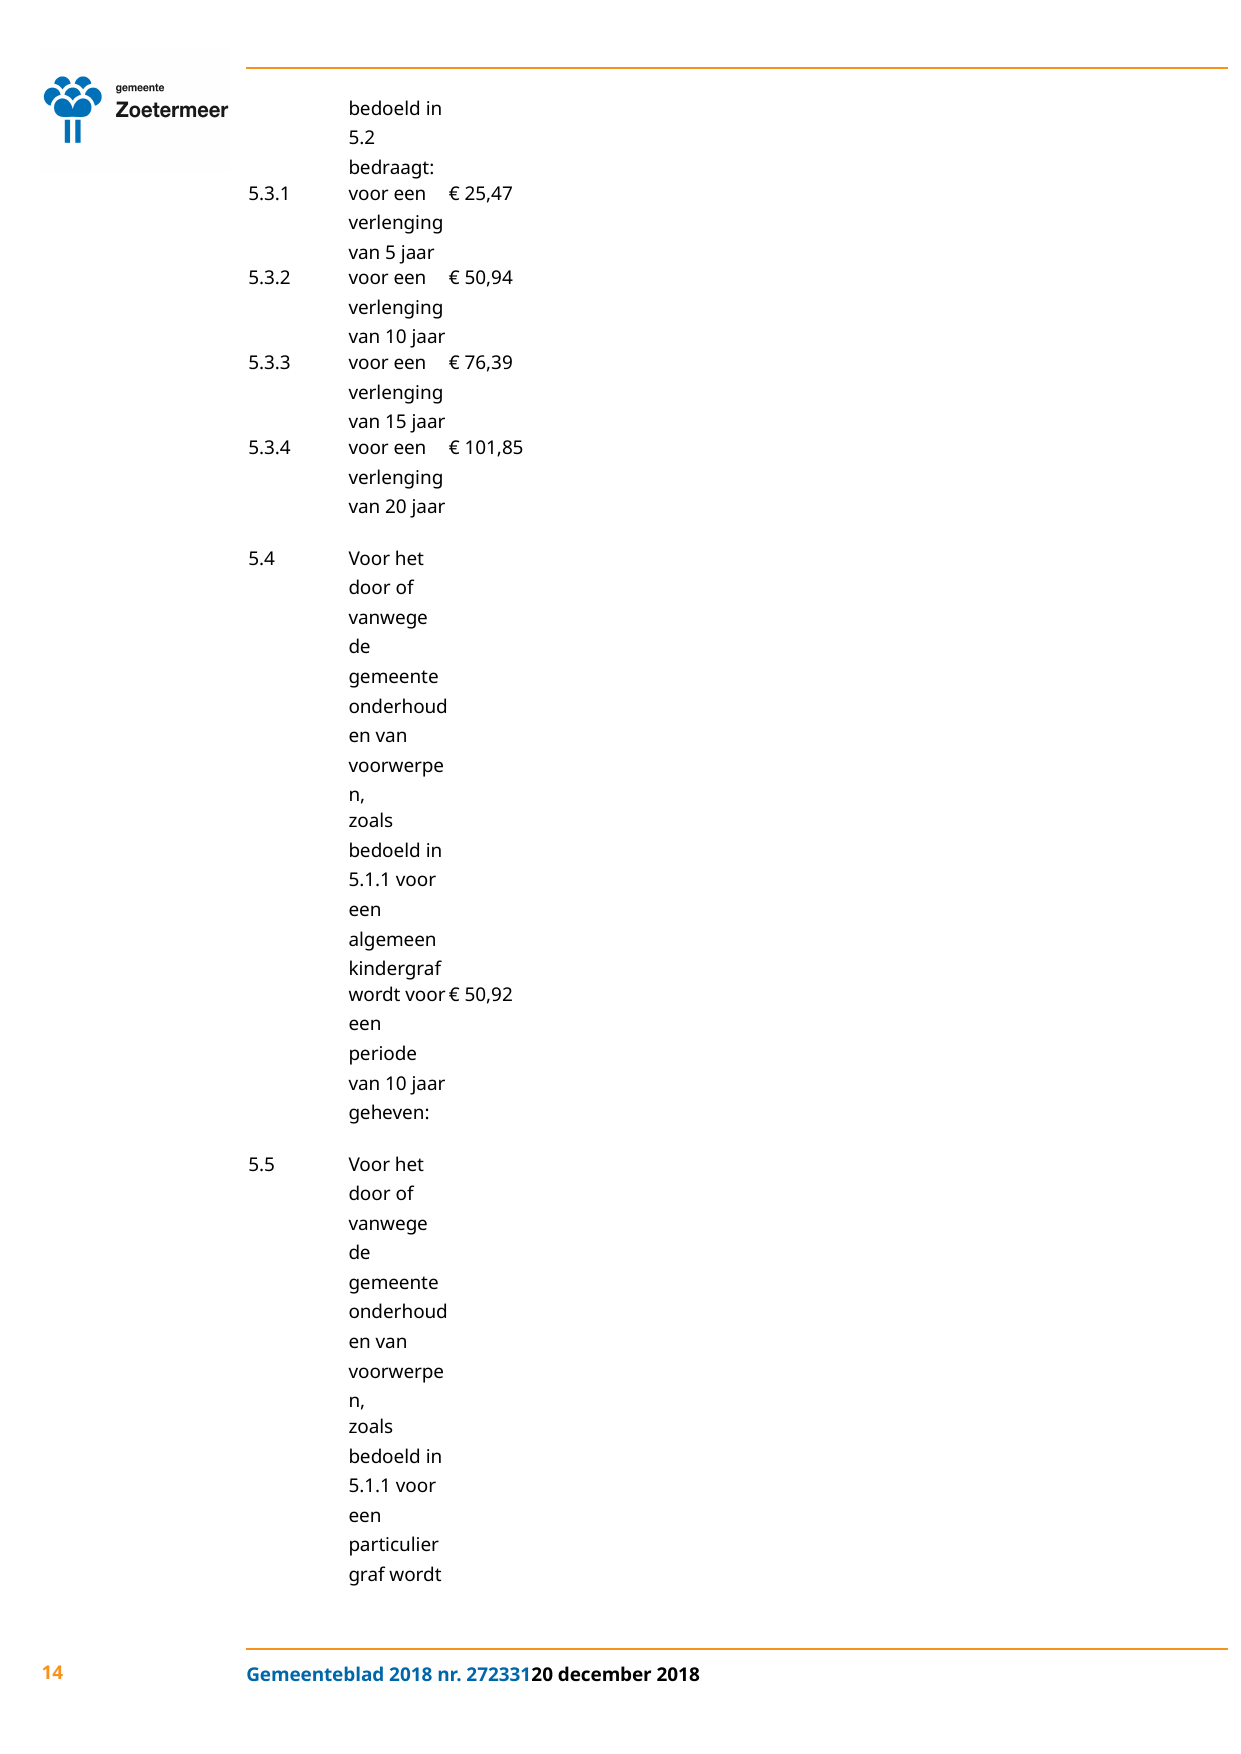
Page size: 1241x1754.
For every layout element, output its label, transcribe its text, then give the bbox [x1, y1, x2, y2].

table_cell voor een verlenging van 10 jaar [348, 265, 449, 349]
table_cell [449, 519, 549, 545]
table_cell 5.4 [248, 545, 348, 807]
table_cell 5.3.1 [248, 180, 348, 264]
table_cell € 101,85 [449, 434, 549, 519]
table_cell [248, 519, 348, 545]
table_cell [248, 1125, 348, 1151]
picture [41, 47, 231, 172]
table_cell [449, 808, 549, 981]
table_cell [248, 1413, 348, 1587]
table_cell bedoeld in 5.2 bedraagt: [348, 95, 449, 180]
table_cell [449, 95, 549, 180]
table_cell [248, 981, 348, 1125]
table_cell € 76,39 [449, 350, 549, 434]
table_cell [348, 1125, 449, 1151]
table_cell [348, 519, 449, 545]
table_cell [449, 1151, 549, 1413]
table_cell [248, 95, 348, 180]
table_cell voor een verlenging van 20 jaar [348, 434, 449, 519]
table_cell voor een verlenging van 5 jaar [348, 180, 449, 264]
table_cell wordt voor een periode van 10 jaar geheven: [348, 981, 449, 1125]
table_cell € 50,94 [449, 265, 549, 349]
table_cell 5.5 [248, 1151, 348, 1413]
table_cell € 50,92 [449, 981, 549, 1125]
table_cell [449, 1413, 549, 1587]
table_cell Voor het door of vanwege de gemeente onderhouden van voorwerpen, [348, 1151, 449, 1413]
table_cell zoals bedoeld in 5.1.1 voor een particulier graf wordt [348, 1413, 449, 1587]
table_cell zoals bedoeld in 5.1.1 voor een algemeen kindergraf [348, 808, 449, 981]
table_cell 5.3.4 [248, 434, 348, 519]
table_cell [449, 545, 549, 807]
table_cell € 25,47 [449, 180, 549, 264]
table_cell 5.3.3 [248, 350, 348, 434]
table_cell voor een verlenging van 15 jaar [348, 350, 449, 434]
table_cell 5.3.2 [248, 265, 348, 349]
table_cell [449, 1125, 549, 1151]
table_cell [248, 808, 348, 981]
table_cell Voor het door of vanwege de gemeente onderhouden van voorwerpen, [348, 545, 449, 807]
